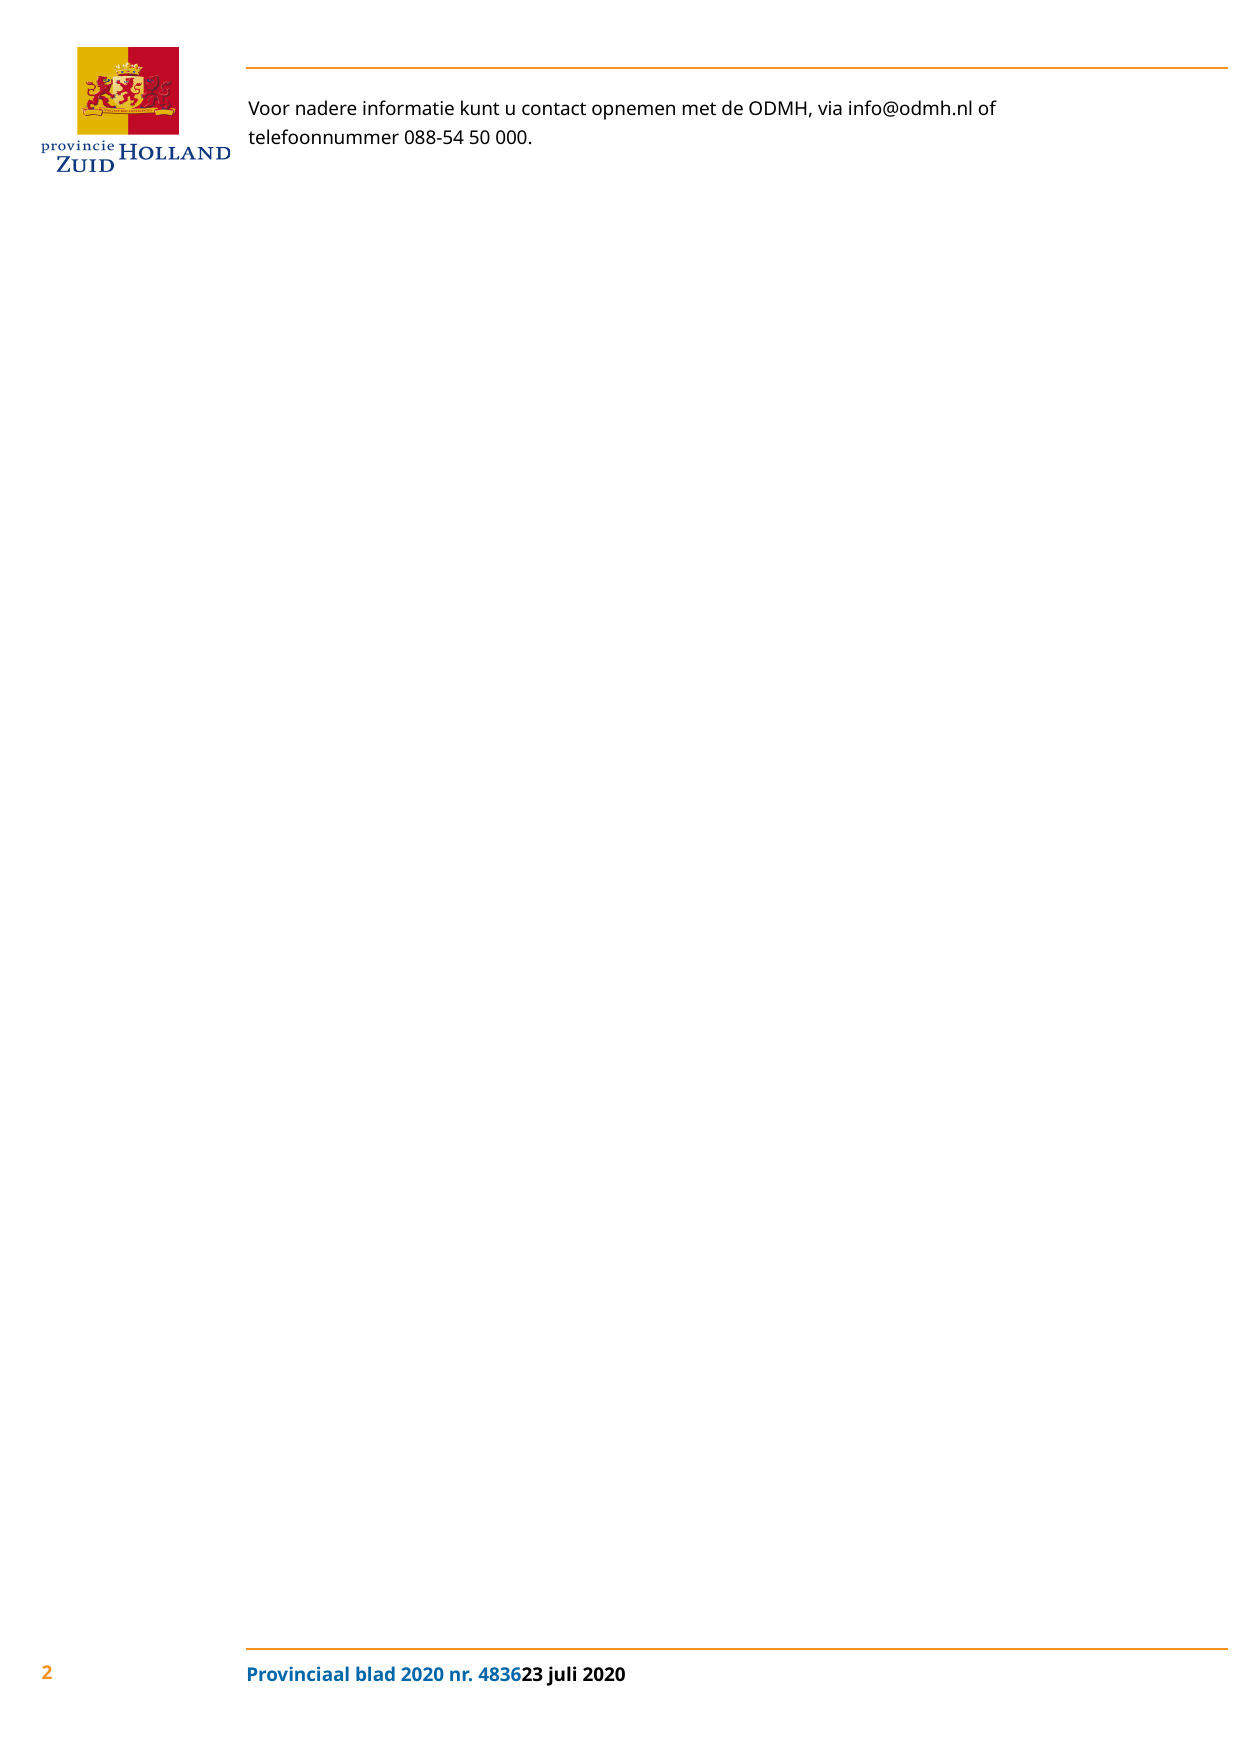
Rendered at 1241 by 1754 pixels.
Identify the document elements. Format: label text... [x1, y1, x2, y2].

picture [41, 47, 231, 172]
text Voor nadere informatie kunt u contact opnemen met de ODMH, via info@odmh.nl of telefoonnummer 088-54 50 000. [248, 95, 1152, 150]
